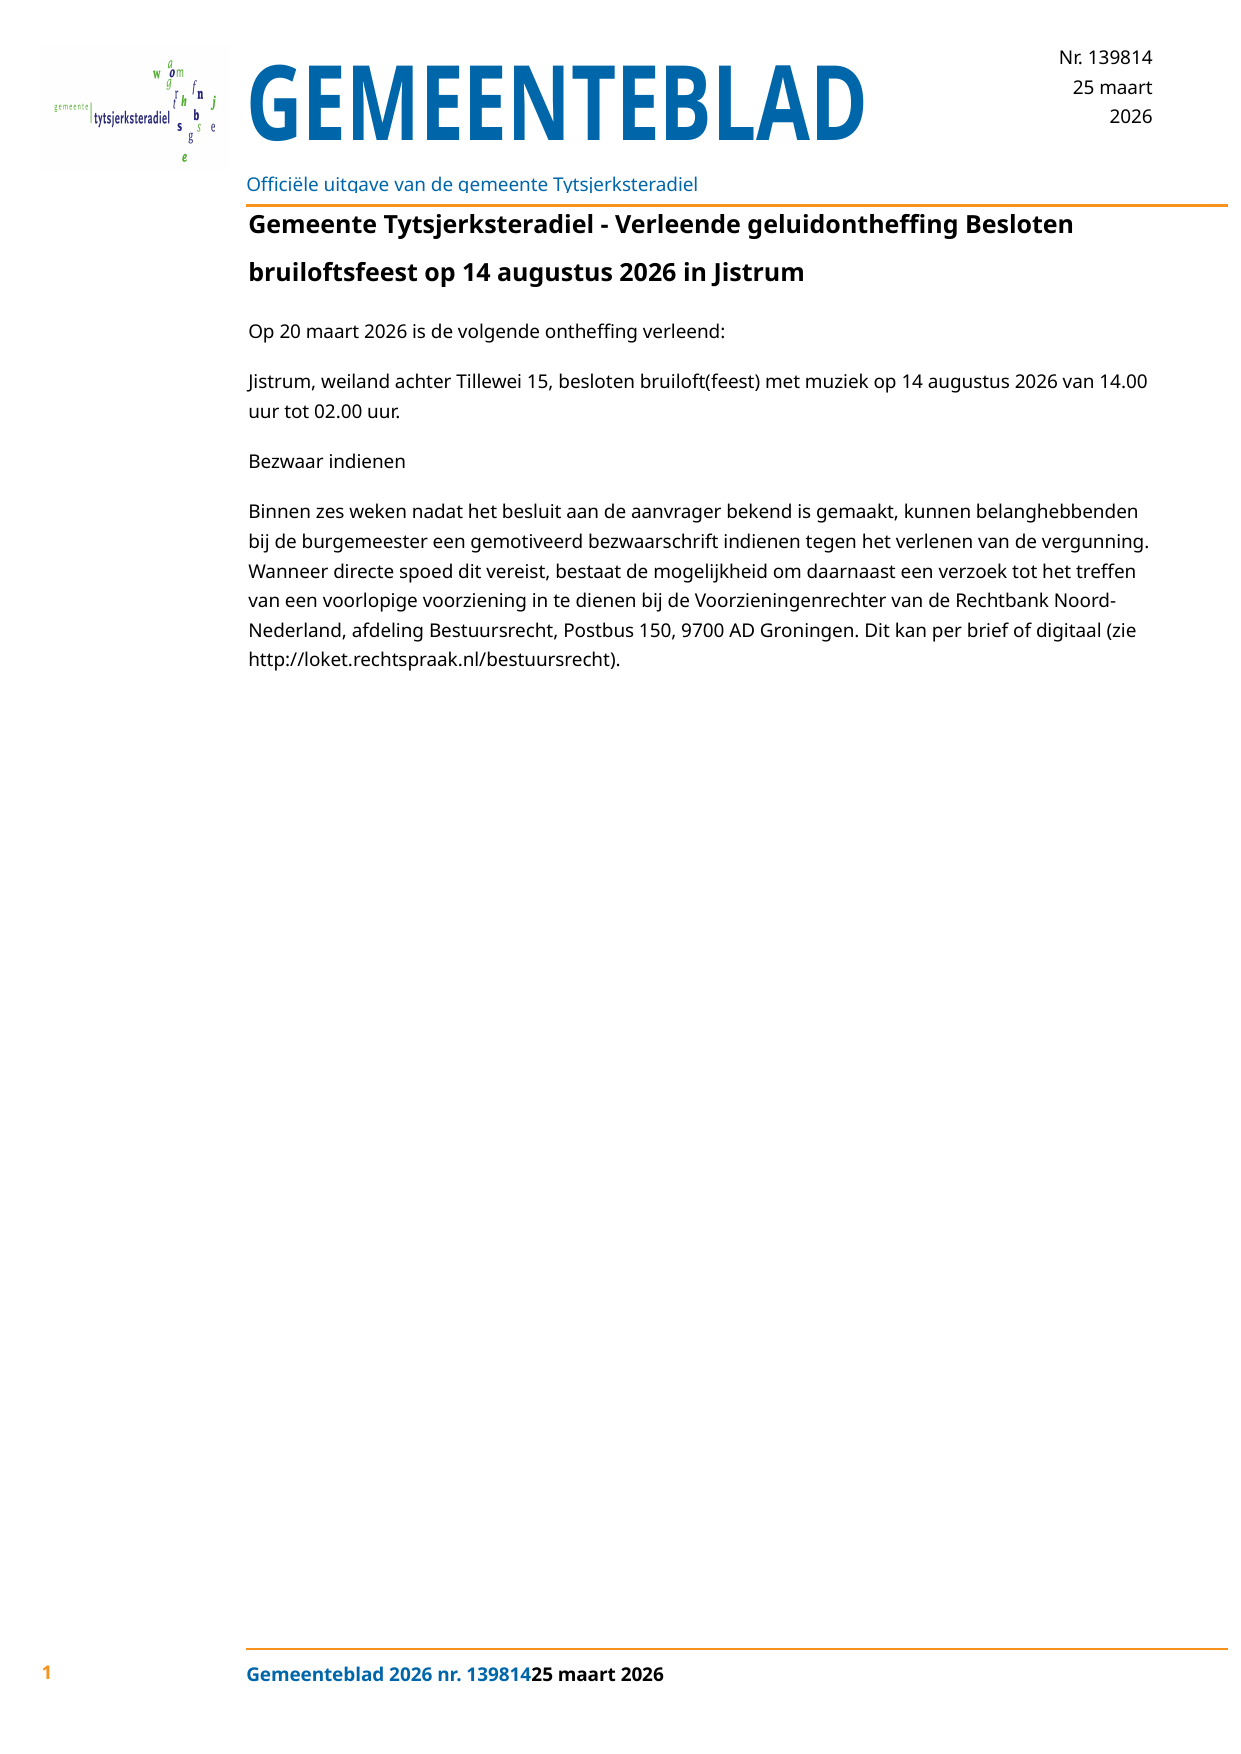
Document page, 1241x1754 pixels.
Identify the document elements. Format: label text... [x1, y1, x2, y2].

text Binnen zes weken nadat het besluit aan de aanvrager bekend is gemaakt, kunnen belanghebbenden bij de burgemeester een gemotiveerd bezwaarschrift indienen tegen het verlenen van de vergunning. Wanneer directe spoed dit vereist, bestaat de mogelijkheid om daarnaast een verzoek tot het treffen van een voorlopige voorziening in te dienen bij de Voorzieningenrechter van de Rechtbank Noord-Nederland, afdeling Bestuursrecht, Postbus 150, 9700 AD Groningen. Dit kan per brief of digitaal (zie http://loket.rechtspraak.nl/bestuursrecht). [248, 499, 1152, 672]
picture [41, 47, 231, 172]
text Gemeente Tytsjerksteradiel - Verleende geluidontheffing Besloten bruiloftsfeest op 14 augustus 2026 in Jistrum [248, 207, 1152, 288]
text Bezwaar indienen [248, 448, 1152, 474]
text Op 20 maart 2026 is de volgende ontheffing verleend: [248, 318, 1152, 344]
text Jistrum, weiland achter Tillewei 15, besloten bruiloft(feest) met muziek op 14 augustus 2026 van 14.00 uur tot 02.00 uur. [248, 368, 1152, 424]
